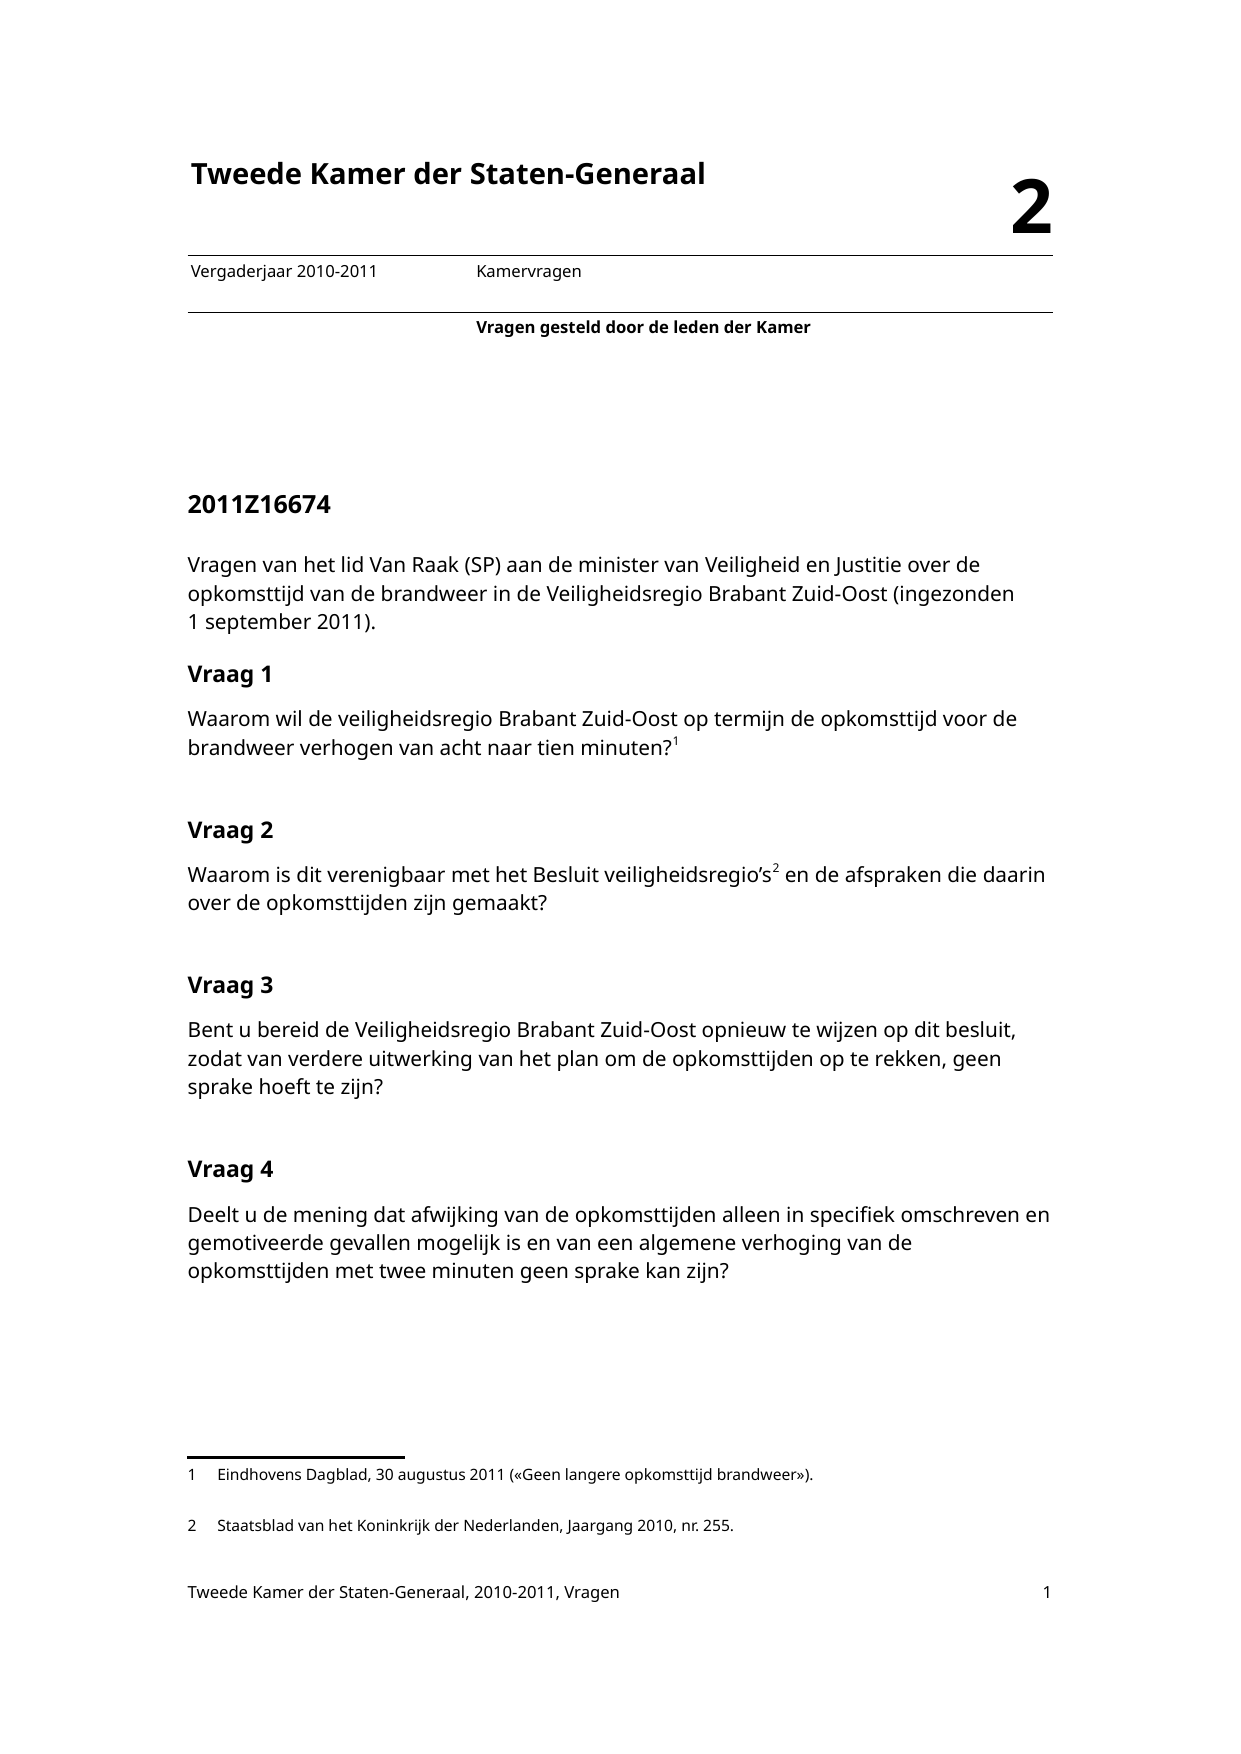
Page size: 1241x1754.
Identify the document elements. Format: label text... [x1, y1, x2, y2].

text Eindhovens Dagblad, 30 augustus 2011 («Geen langere opkomsttijd brandweer»). [187, 1449, 1053, 1478]
text Staatsblad van het Koninkrijk der Nederlanden, Jaargang 2010, nr. 255. [187, 1508, 1053, 1536]
subtitle Vraag 4 [187, 1153, 1053, 1185]
subtitle Vraag 3 [187, 969, 1053, 1001]
text Vragen van het lid Van Raak (SP) aan de minister van Veiligheid en Justitie over de opkomsttijd van de brandweer in de Veiligheidsregio Brabant Zuid-Oost (ingezonden 1 september 2011). [187, 550, 1053, 636]
subtitle Vraag 1 [187, 658, 1053, 689]
text Waarom wil de veiligheidsregio Brabant Zuid-Oost op termijn de opkomsttijd voor de brandweer verhogen van acht naar tien minuten? [187, 704, 1053, 761]
table_header Tweede Kamer der Staten-Generaal [188, 150, 879, 255]
table_cell Kamervragen [473, 256, 1053, 312]
text Waarom is dit verenigbaar met het Besluit veiligheidsregio’s en de afspraken die daarin over de opkomsttijden zijn gemaakt? [187, 860, 1053, 917]
table_cell Vragen gesteld door de leden der Kamer [473, 313, 1053, 339]
table_cell Vergaderjaar 2010-2011 [188, 256, 473, 312]
table_cell [188, 313, 473, 339]
text 2011Z16674 [187, 487, 1053, 521]
text Deelt u de mening dat afwijking van de opkomsttijden alleen in specifiek omschreven en gemotiveerde gevallen mogelijk is en van een algemene verhoging van de opkomsttijden met twee minuten geen sprake kan zijn? [187, 1200, 1053, 1285]
table_header 2 [880, 150, 1053, 255]
text Bent u bereid de Veiligheidsregio Brabant Zuid-Oost opnieuw te wijzen op dit besluit, zodat van verdere uitwerking van het plan om de opkomsttijden op te rekken, geen sprake hoeft te zijn? [187, 1016, 1053, 1101]
subtitle Vraag 2 [187, 814, 1053, 845]
